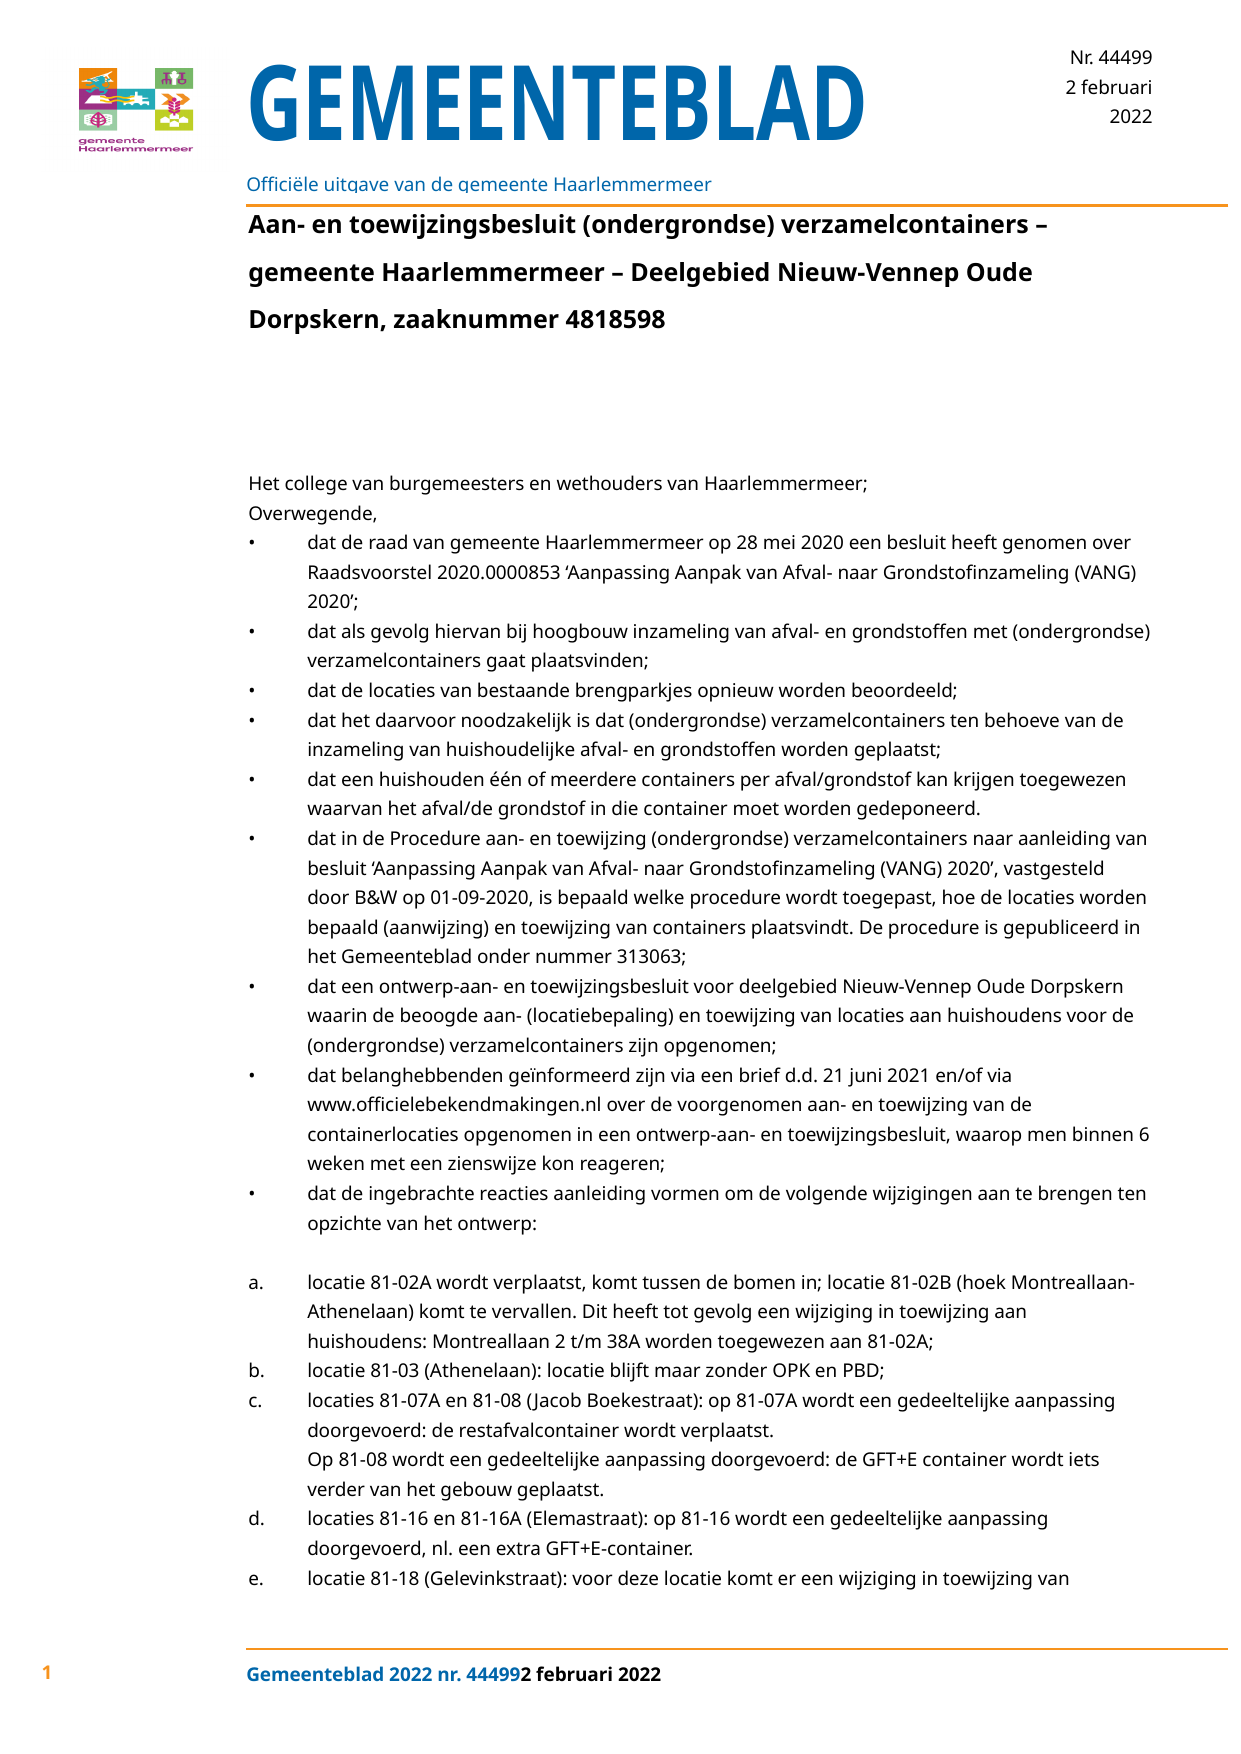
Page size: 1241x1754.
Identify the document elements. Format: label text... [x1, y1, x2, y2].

text Overwegende, [248, 500, 1152, 525]
list dat de raad van gemeente Haarlemmermeer op 28 mei 2020 een besluit heeft genomen over Raadsvoorstel 2020.0000853 ‘Aanpassing Aanpak van Afval- naar Grondstofinzameling (VANG) 2020’; [248, 529, 1152, 614]
list dat een ontwerp-aan- en toewijzingsbesluit voor deelgebied Nieuw-Vennep Oude Dorpskern waarin de beoogde aan- (locatiebepaling) en toewijzing van locaties aan huishoudens voor de (ondergrondse) verzamelcontainers zijn opgenomen; [248, 973, 1152, 1058]
list dat belanghebbenden geïnformeerd zijn via een brief d.d. 21 juni 2021 en/of via www.officielebekendmakingen.nl over de voorgenomen aan- en toewijzing van de containerlocaties opgenomen in een ontwerp-aan- en toewijzingsbesluit, waarop men binnen 6 weken met een zienswijze kon reageren; [248, 1062, 1152, 1176]
text Het college van burgemeesters en wethouders van Haarlemmermeer; [248, 470, 1152, 496]
picture [41, 47, 231, 172]
list dat als gevolg hiervan bij hoogbouw inzameling van afval- en grondstoffen met (ondergrondse) verzamelcontainers gaat plaatsvinden; [248, 618, 1152, 673]
list dat een huishouden één of meerdere containers per afval/grondstof kan krijgen toegewezen waarvan het afval/de grondstof in die container moet worden gedeponeerd. [248, 766, 1152, 821]
list dat de locaties van bestaande brengparkjes opnieuw worden beoordeeld; [248, 677, 1152, 703]
list locatie 81-03 (Athenelaan): locatie blijft maar zonder OPK en PBD; [248, 1358, 1152, 1383]
list dat het daarvoor noodzakelijk is dat (ondergrondse) verzamelcontainers ten behoeve van de inzameling van huishoudelijke afval- en grondstoffen worden geplaatst; [248, 707, 1152, 762]
list Op 81-08 wordt een gedeeltelijke aanpassing doorgevoerd: de GFT+E container wordt iets verder van het gebouw geplaatst. [248, 1446, 1152, 1502]
text Aan- en toewijzingsbesluit (ondergrondse) verzamelcontainers – gemeente Haarlemmermeer – Deelgebied Nieuw-Vennep Oude Dorpskern, zaaknummer 4818598 [248, 207, 1152, 336]
list locaties 81-07A en 81-08 (Jacob Boekestraat): op 81-07A wordt een gedeeltelijke aanpassing doorgevoerd: de restafvalcontainer wordt verplaatst. [248, 1387, 1152, 1442]
list locatie 81-18 (Gelevinkstraat): voor deze locatie komt er een wijziging in toewijzing van [248, 1565, 1152, 1590]
list dat de ingebrachte reacties aanleiding vormen om de volgende wijzigingen aan te brengen ten opzichte van het ontwerp: [248, 1180, 1152, 1235]
list locatie 81-02A wordt verplaatst, komt tussen de bomen in; locatie 81-02B (hoek Montreallaan-Athenelaan) komt te vervallen. Dit heeft tot gevolg een wijziging in toewijzing aan huishoudens: Montreallaan 2 t/m 38A worden toegewezen aan 81-02A; [248, 1269, 1152, 1354]
list dat in de Procedure aan- en toewijzing (ondergrondse) verzamelcontainers naar aanleiding van besluit ‘Aanpassing Aanpak van Afval- naar Grondstofinzameling (VANG) 2020’, vastgesteld door B&W op 01-09-2020, is bepaald welke procedure wordt toegepast, hoe de locaties worden bepaald (aanwijzing) en toewijzing van containers plaatsvindt. De procedure is gepubliceerd in het Gemeenteblad onder nummer 313063; [248, 825, 1152, 969]
list locaties 81-16 en 81-16A (Elemastraat): op 81-16 wordt een gedeeltelijke aanpassing doorgevoerd, nl. een extra GFT+E-container. [248, 1506, 1152, 1561]
